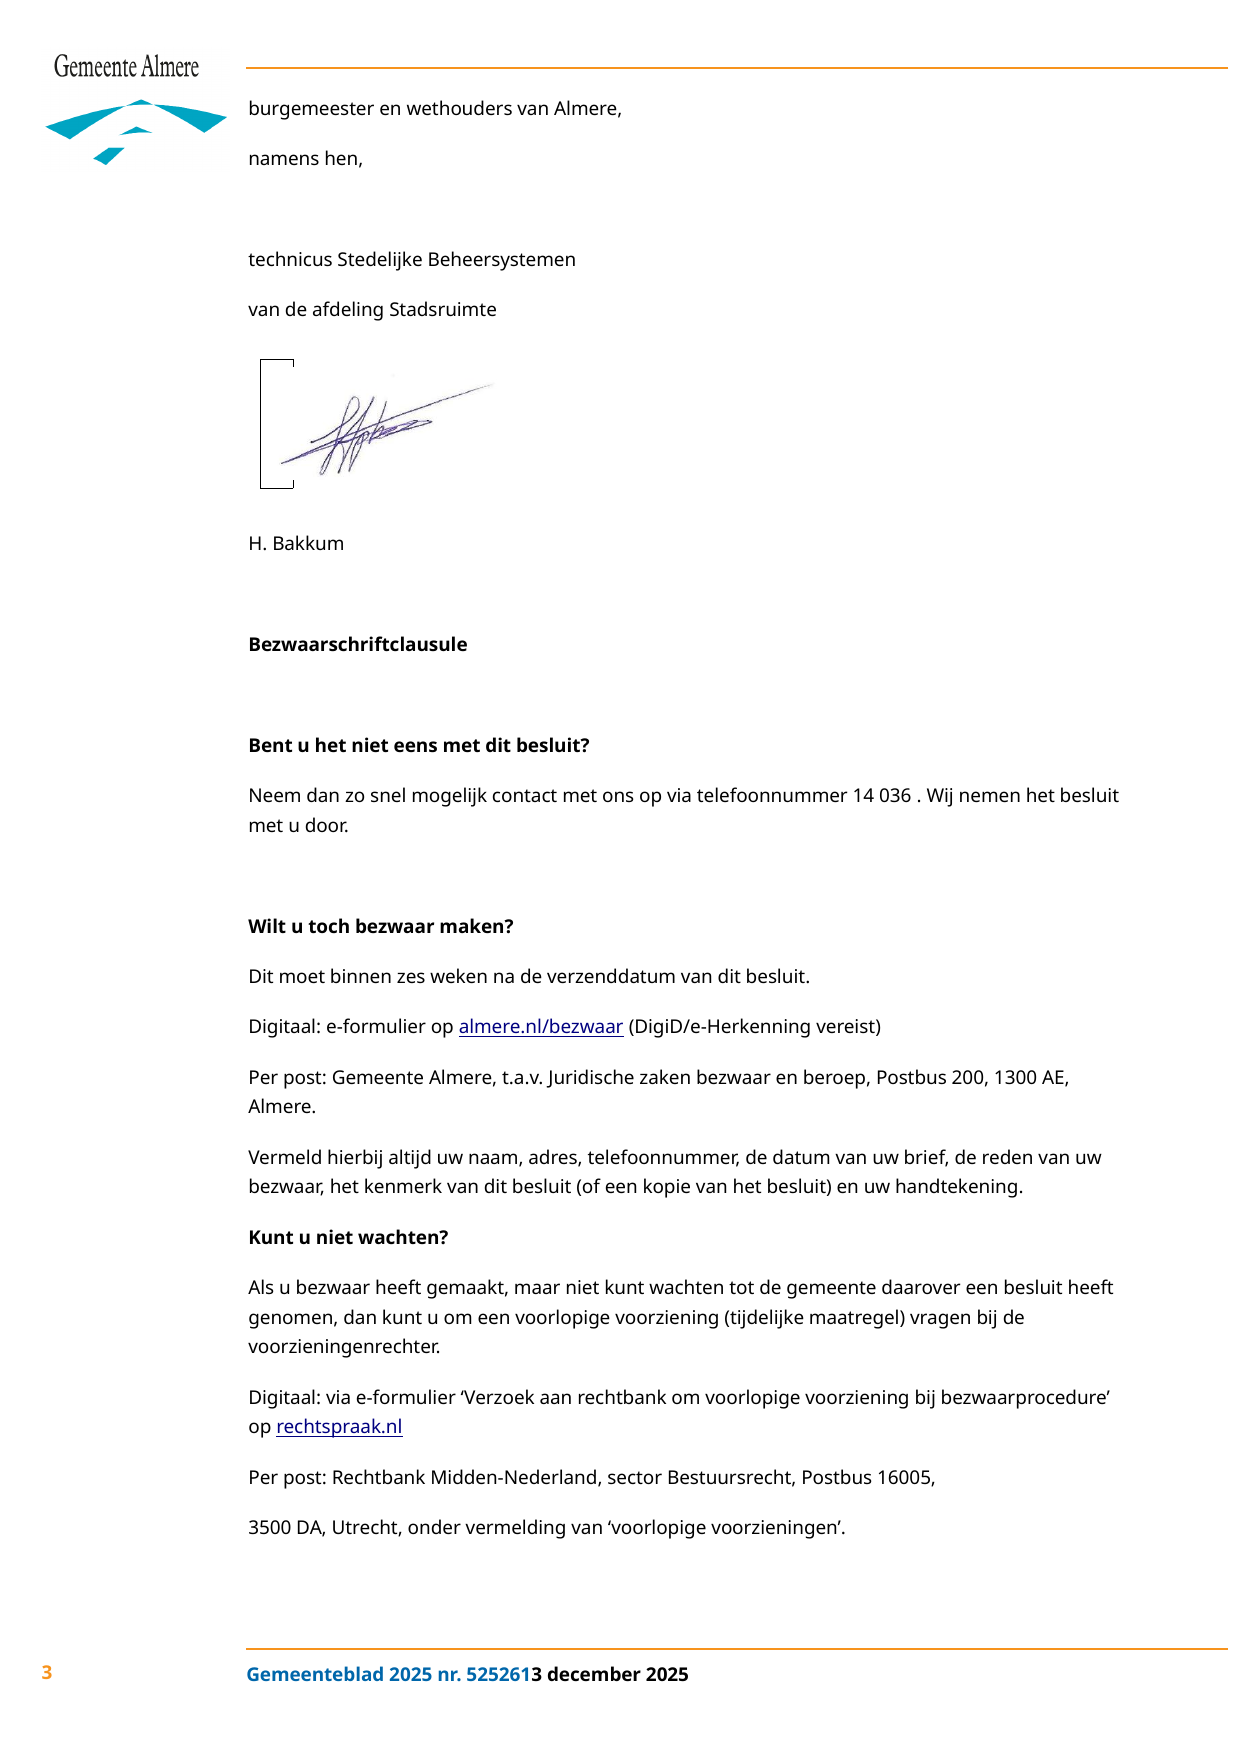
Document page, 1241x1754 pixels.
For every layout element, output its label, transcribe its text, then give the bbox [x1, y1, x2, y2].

text H. Bakkum [248, 530, 1152, 556]
text Dit moet binnen zes weken na de verzenddatum van dit besluit. [248, 963, 1152, 989]
text Bezwaarschriftclausule [248, 631, 1152, 657]
text Digitaal: via e-formulier ‘Verzoek aan rechtbank om voorlopige voorziening bij bezwaarprocedure’ op rechtspraak.nl [248, 1384, 1152, 1439]
text technicus Stedelijke Beheersystemen [248, 246, 1152, 272]
text Bent u het niet eens met dit besluit? [248, 732, 1152, 758]
picture [41, 47, 231, 172]
text Per post: Gemeente Almere, t.a.v. Juridische zaken bezwaar en beroep, Postbus 200, 1300 AE, Almere. [248, 1064, 1152, 1119]
text burgemeester en wethouders van Almere, [248, 95, 1152, 121]
text 3500 DA, Utrecht, onder vermelding van ‘voorlopige voorzieningen’. [248, 1514, 1152, 1540]
text namens hen, [248, 145, 1152, 171]
picture [268, 367, 499, 480]
text Kunt u niet wachten? [248, 1224, 1152, 1250]
text Neem dan zo snel mogelijk contact met ons op via telefoonnummer 14 036 . Wij nemen het besluit met u door. [248, 782, 1152, 838]
text Wilt u toch bezwaar maken? [248, 913, 1152, 939]
text Per post: Rechtbank Midden-Nederland, sector Bestuursrecht, Postbus 16005, [248, 1464, 1152, 1490]
text Vermeld hierbij altijd uw naam, adres, telefoonnummer, de datum van uw brief, de reden van uw bezwaar, het kenmerk van dit besluit (of een kopie van het besluit) en uw handtekening. [248, 1144, 1152, 1199]
text Als u bezwaar heeft gemaakt, maar niet kunt wachten tot de gemeente daarover een besluit heeft genomen, dan kunt u om een voorlopige voorziening (tijdelijke maatregel) vragen bij de voorzieningenrechter. [248, 1274, 1152, 1359]
text van de afdeling Stadsruimte [248, 296, 1152, 322]
text Digitaal: e-formulier op almere.nl/bezwaar (DigiD/e-Herkenning vereist) [248, 1014, 1152, 1039]
